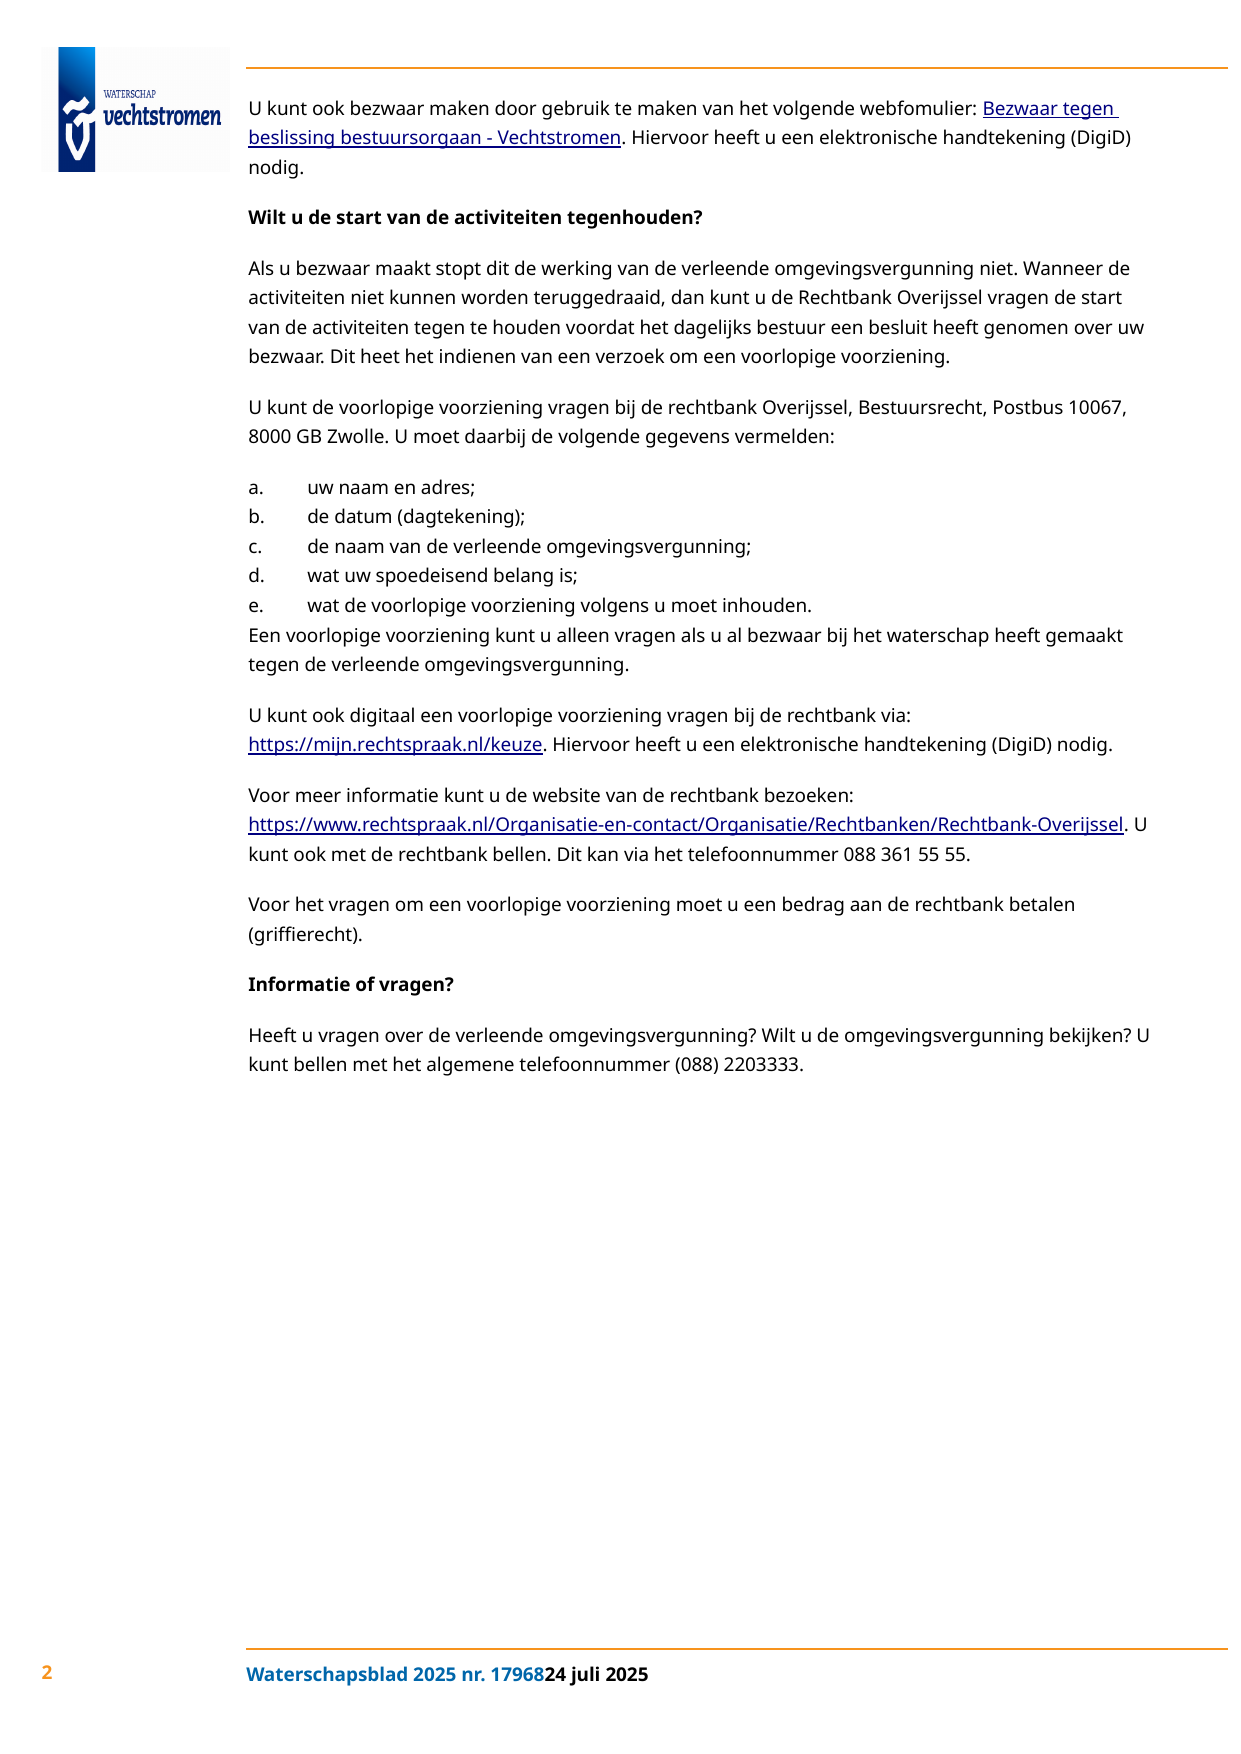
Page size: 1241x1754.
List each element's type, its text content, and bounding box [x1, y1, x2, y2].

list de datum (dagtekening); [248, 503, 1152, 529]
text Wilt u de start van de activiteiten tegenhouden? [248, 204, 1152, 230]
text Heeft u vragen over de verleende omgevingsvergunning? Wilt u de omgevingsvergunning bekijken? U kunt bellen met het algemene telefoonnummer (088) 2203333. [248, 1022, 1152, 1077]
list de naam van de verleende omgevingsvergunning; [248, 533, 1152, 559]
list uw naam en adres; [248, 474, 1152, 500]
text U kunt de voorlopige voorziening vragen bij de rechtbank Overijssel, Bestuursrecht, Postbus 10067, 8000 GB Zwolle. U moet daarbij de volgende gegevens vermelden: [248, 394, 1152, 449]
list wat de voorlopige voorziening volgens u moet inhouden. [248, 592, 1152, 618]
list wat uw spoedeisend belang is; [248, 563, 1152, 588]
text Als u bezwaar maakt stopt dit de werking van de verleende omgevingsvergunning niet. Wanneer de activiteiten niet kunnen worden teruggedraaid, dan kunt u de Rechtbank Overijssel vragen de start van de activiteiten tegen te houden voordat het dagelijks bestuur een besluit heeft genomen over uw bezwaar. Dit heet het indienen van een verzoek om een voorlopige voorziening. [248, 255, 1152, 369]
text U kunt ook bezwaar maken door gebruik te maken van het volgende webfomulier: Bezwaar tegen beslissing bestuursorgaan - Vechtstromen. Hiervoor heeft u een elektronische handtekening (DigiD) nodig. [248, 95, 1152, 180]
text Een voorlopige voorziening kunt u alleen vragen als u al bezwaar bij het waterschap heeft gemaakt tegen de verleende omgevingsvergunning. [248, 622, 1152, 677]
text Informatie of vragen? [248, 971, 1152, 997]
text Voor meer informatie kunt u de website van de rechtbank bezoeken: https://www.rechtspraak.nl/Organisatie-en-contact/Organisatie/Rechtbanken/Rechtbank-Overijssel. U kunt ook met de rechtbank bellen. Dit kan via het telefoonnummer 088 361 55 55. [248, 782, 1152, 867]
text U kunt ook digitaal een voorlopige voorziening vragen bij de rechtbank via: https://mijn.rechtspraak.nl/keuze. Hiervoor heeft u een elektronische handtekening (DigiD) nodig. [248, 702, 1152, 757]
picture [41, 47, 231, 172]
text Voor het vragen om een voorlopige voorziening moet u een bedrag aan de rechtbank betalen (griffierecht). [248, 891, 1152, 947]
